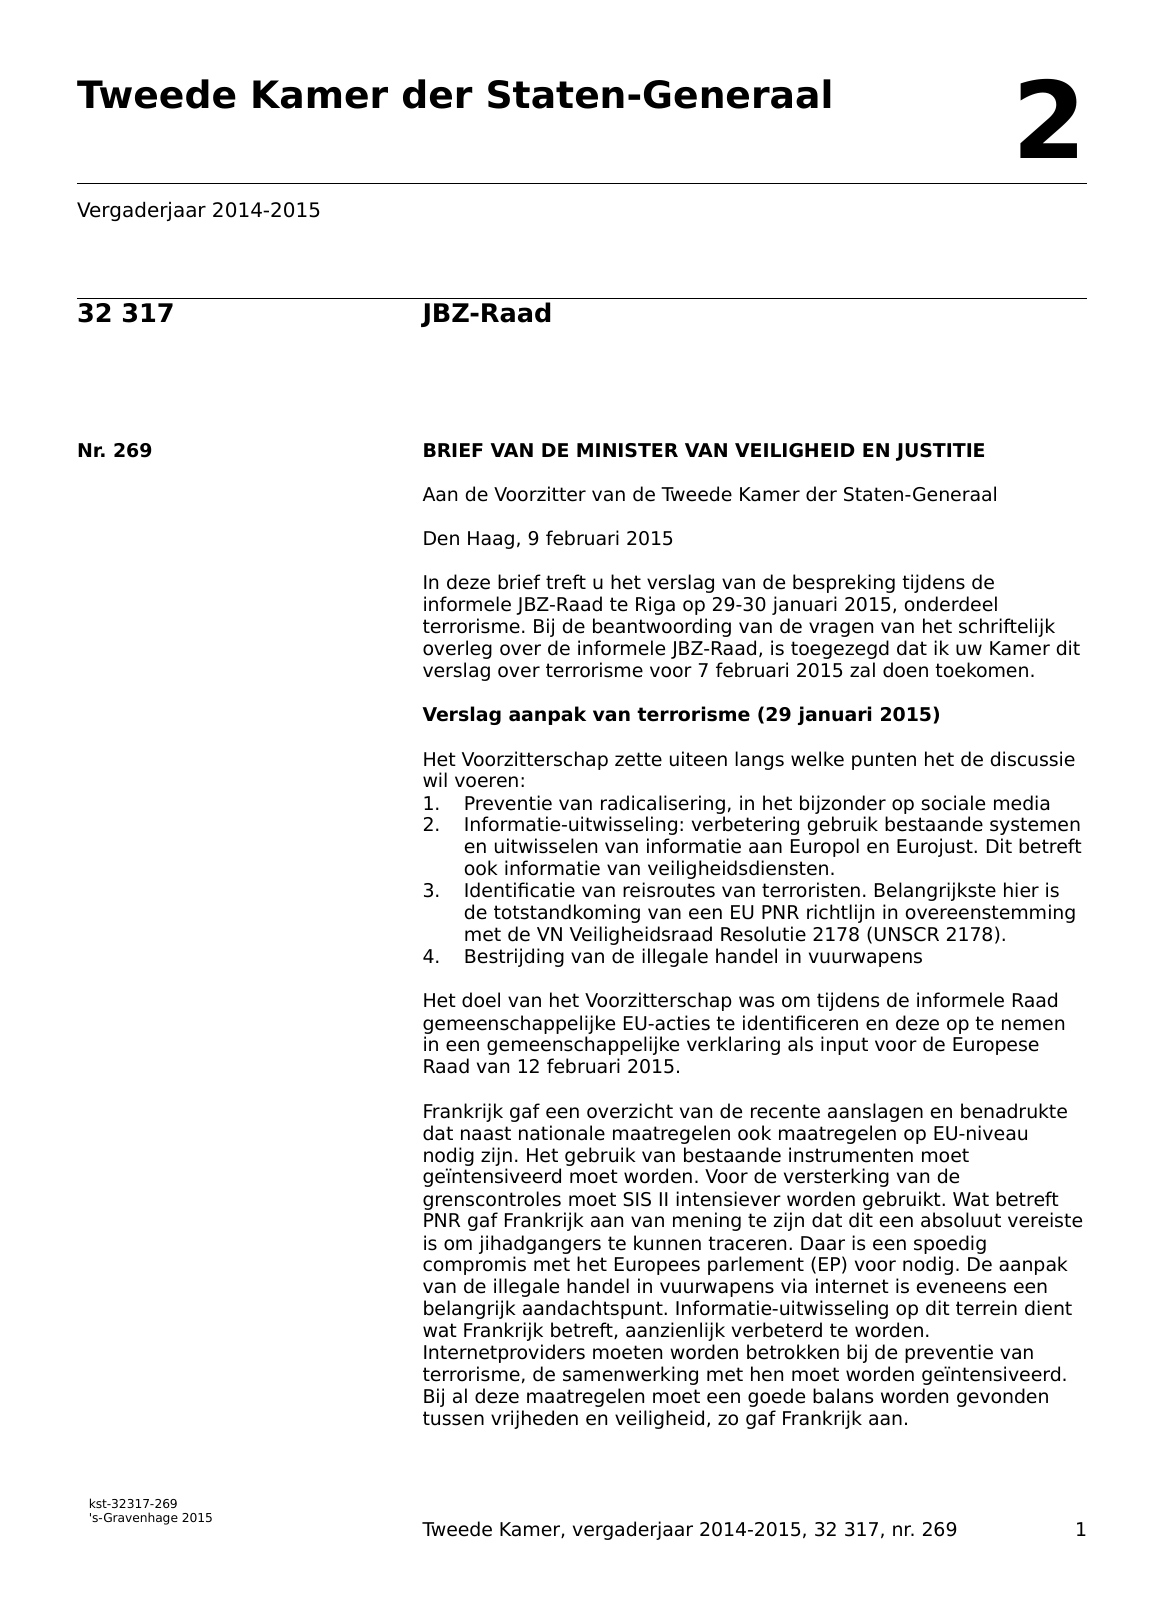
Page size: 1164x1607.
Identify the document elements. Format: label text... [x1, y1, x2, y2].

subtitle Nr. 269 BRIEF VAN DE MINISTER VAN VEILIGHEID EN JUSTITIE [77, 440, 1087, 462]
text Het doel van het Voorzitterschap was om tijdens de informele Raad gemeenschappelijke EU-acties te identificeren en deze op te nemen in een gemeenschappelijke verklaring als input voor de Europese Raad van 12 februari 2015. [422, 990, 1087, 1078]
text 2. Informatie-uitwisseling: verbetering gebruik bestaande systemen en uitwisselen van informatie aan Europol en Eurojust. Dit betreft ook informatie van veiligheidsdiensten. [422, 814, 1087, 880]
text In deze brief treft u het verslag van de bespreking tijdens de informele JBZ-Raad te Riga op 29-30 januari 2015, onderdeel terrorisme. Bij de beantwoording van de vragen van het schriftelijk overleg over de informele JBZ-Raad, is toegezegd dat ik uw Kamer dit verslag over terrorisme voor 7 februari 2015 zal doen toekomen. [422, 572, 1087, 682]
subtitle 32 317 JBZ-Raad [77, 299, 1087, 329]
table_header 2 [886, 59, 1087, 183]
text 's-Gravenhage 2015 [88, 1511, 323, 1525]
text Den Haag, 9 februari 2015 [422, 528, 1087, 550]
text kst-32317-269 [88, 1497, 323, 1511]
text Aan de Voorzitter van de Tweede Kamer der Staten-Generaal [422, 484, 1087, 506]
text 3. Identificatie van reisroutes van terroristen. Belangrijkste hier is de totstandkoming van een EU PNR richtlijn in overeenstemming met de VN Veiligheidsraad Resolutie 2178 (UNSCR 2178). [422, 880, 1087, 946]
table_cell Vergaderjaar 2014-2015 [77, 184, 1087, 298]
subtitle Verslag aanpak van terrorisme (29 januari 2015) [422, 704, 1087, 726]
text 4. Bestrijding van de illegale handel in vuurwapens [422, 946, 1087, 968]
text 1. Preventie van radicalisering, in het bijzonder op sociale media [422, 792, 1087, 814]
text Het Voorzitterschap zette uiteen langs welke punten het de discussie wil voeren: [422, 748, 1087, 792]
text Frankrijk gaf een overzicht van de recente aanslagen en benadrukte dat naast nationale maatregelen ook maatregelen op EU-niveau nodig zijn. Het gebruik van bestaande instrumenten moet geïntensiveerd moet worden. Voor de versterking van de grenscontroles moet SIS II intensiever worden gebruikt. Wat betreft PNR gaf Frankrijk aan van mening te zijn dat dit een absoluut vereiste is om jihadgangers te kunnen traceren. Daar is een spoedig compromis met het Europees parlement (EP) voor nodig. De aanpak van de illegale handel in vuurwapens via internet is eveneens een belangrijk aandachtspunt. Informatie-uitwisseling op dit terrein dient wat Frankrijk betreft, aanzienlijk verbeterd te worden. Internetproviders moeten worden betrokken bij de preventie van terrorisme, de samenwerking met hen moet worden geïntensiveerd. Bij al deze maatregelen moet een goede balans worden gevonden tussen vrijheden en veiligheid, zo gaf Frankrijk aan. [422, 1101, 1087, 1430]
table_header Tweede Kamer der Staten-Generaal [77, 59, 886, 183]
